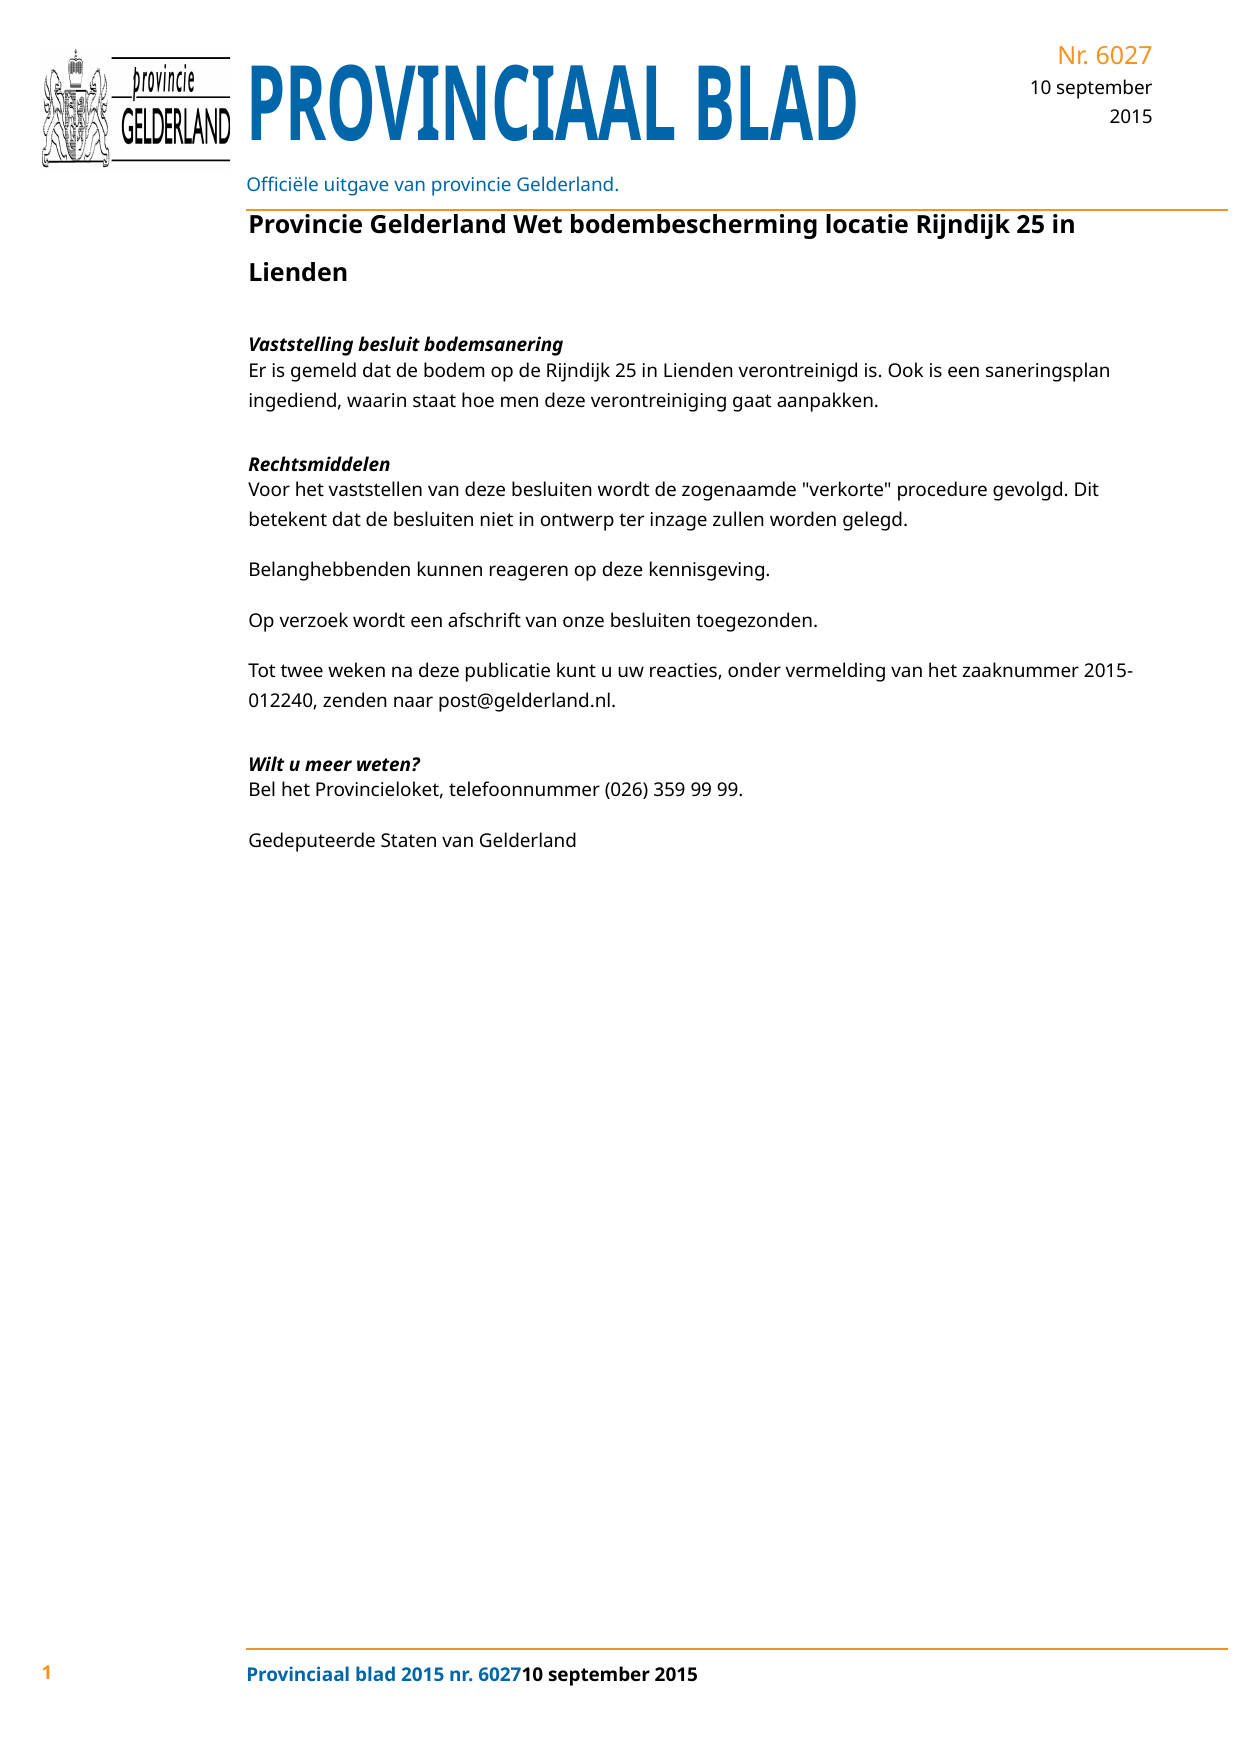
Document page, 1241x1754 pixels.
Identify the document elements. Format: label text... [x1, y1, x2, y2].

text Provincie Gelderland Wet bodembescherming locatie Rijndijk 25 in Lienden [248, 211, 1152, 288]
text Er is gemeld dat de bodem op de Rijndijk 25 in Lienden verontreinigd is. Ook is een saneringsplan ingediend, waarin staat hoe men deze verontreiniging gaat aanpakken. [248, 357, 1152, 412]
text Gedeputeerde Staten van Gelderland [248, 827, 1152, 853]
text Op verzoek wordt een afschrift van onze besluiten toegezonden. [248, 607, 1152, 633]
text Belanghebbenden kunnen reageren op deze kennisgeving. [248, 556, 1152, 582]
text Bel het Provincieloket, telefoonnummer (026) 359 99 99. [248, 777, 1152, 802]
text Tot twee weken na deze publicatie kunt u uw reacties, onder vermelding van het zaaknummer 2015-012240, zenden naar post@gelderland.nl. [248, 657, 1152, 713]
text Vaststelling besluit bodemsanering [248, 331, 1152, 357]
text Voor het vaststellen van deze besluiten wordt de zogenaamde "verkorte" procedure gevolgd. Dit betekent dat de besluiten niet in ontwerp ter inzage zullen worden gelegd. [248, 476, 1152, 532]
text Wilt u meer weten? [248, 751, 1152, 777]
text Rechtsmiddelen [248, 451, 1152, 476]
picture [41, 47, 231, 172]
